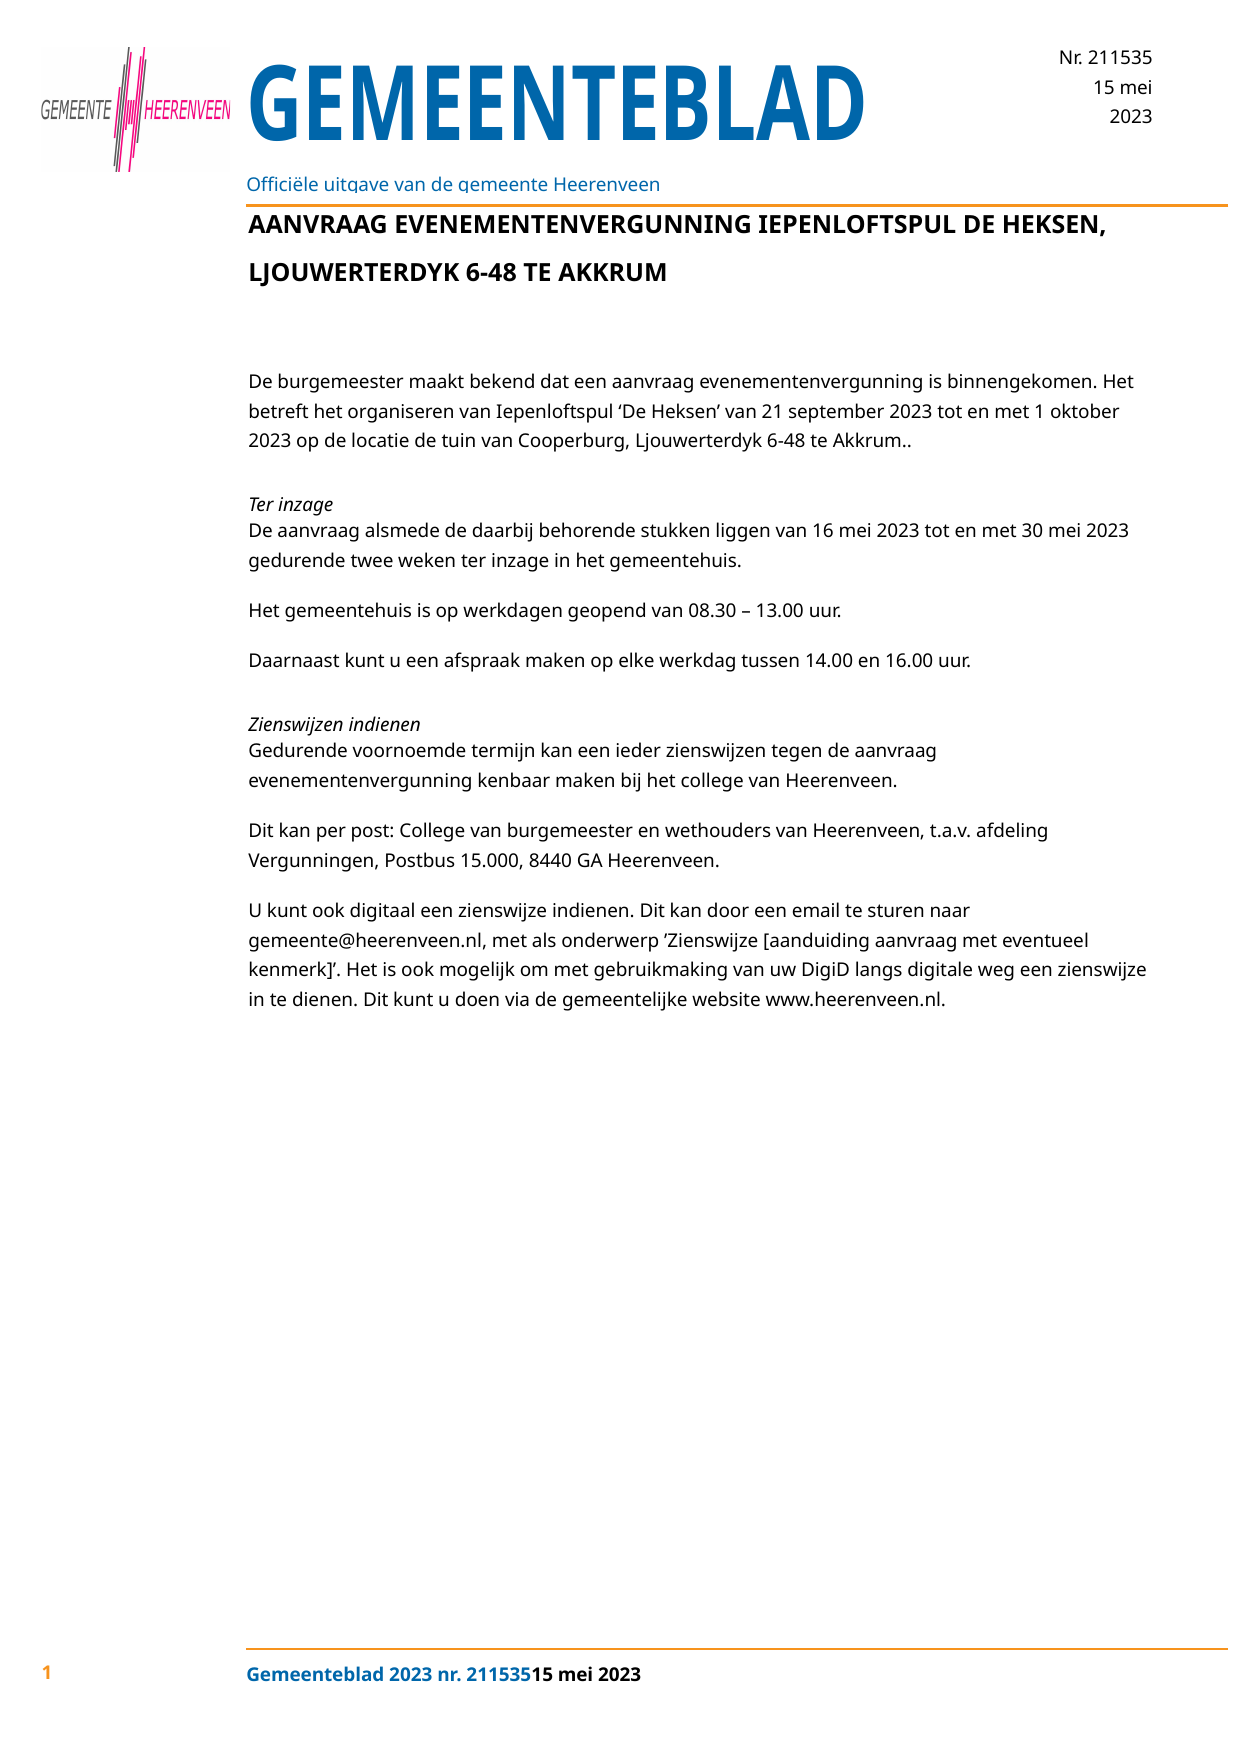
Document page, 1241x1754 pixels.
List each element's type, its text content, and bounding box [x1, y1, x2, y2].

text Ter inzage [248, 491, 1152, 517]
picture [41, 47, 231, 172]
text Het gemeentehuis is op werkdagen geopend van 08.30 – 13.00 uur. [248, 597, 1152, 623]
text Daarnaast kunt u een afspraak maken op elke werkdag tussen 14.00 en 16.00 uur. [248, 648, 1152, 673]
text Zienswijzen indienen [248, 712, 1152, 737]
text Gedurende voornoemde termijn kan een ieder zienswijzen tegen de aanvraag evenementenvergunning kenbaar maken bij het college van Heerenveen. [248, 737, 1152, 793]
text AANVRAAG EVENEMENTENVERGUNNING IEPENLOFTSPUL DE HEKSEN, LJOUWERTERDYK 6-48 TE AKKRUM [248, 207, 1152, 288]
text De burgemeester maakt bekend dat een aanvraag evenementenvergunning is binnengekomen. Het betreft het organiseren van Iepenloftspul ‘De Heksen’ van 21 september 2023 tot en met 1 oktober 2023 op de locatie de tuin van Cooperburg, Ljouwerterdyk 6-48 te Akkrum.. [248, 368, 1152, 453]
text Dit kan per post: College van burgemeester en wethouders van Heerenveen, t.a.v. afdeling Vergunningen, Postbus 15.000, 8440 GA Heerenveen. [248, 817, 1152, 873]
text U kunt ook digitaal een zienswijze indienen. Dit kan door een email te sturen naar gemeente@heerenveen.nl, met als onderwerp ’Zienswijze [aanduiding aanvraag met eventueel kenmerk]’. Het is ook mogelijk om met gebruikmaking van uw DigiD langs digitale weg een zienswijze in te dienen. Dit kunt u doen via de gemeentelijke website www.heerenveen.nl. [248, 897, 1152, 1012]
text De aanvraag alsmede de daarbij behorende stukken liggen van 16 mei 2023 tot en met 30 mei 2023 gedurende twee weken ter inzage in het gemeentehuis. [248, 517, 1152, 572]
